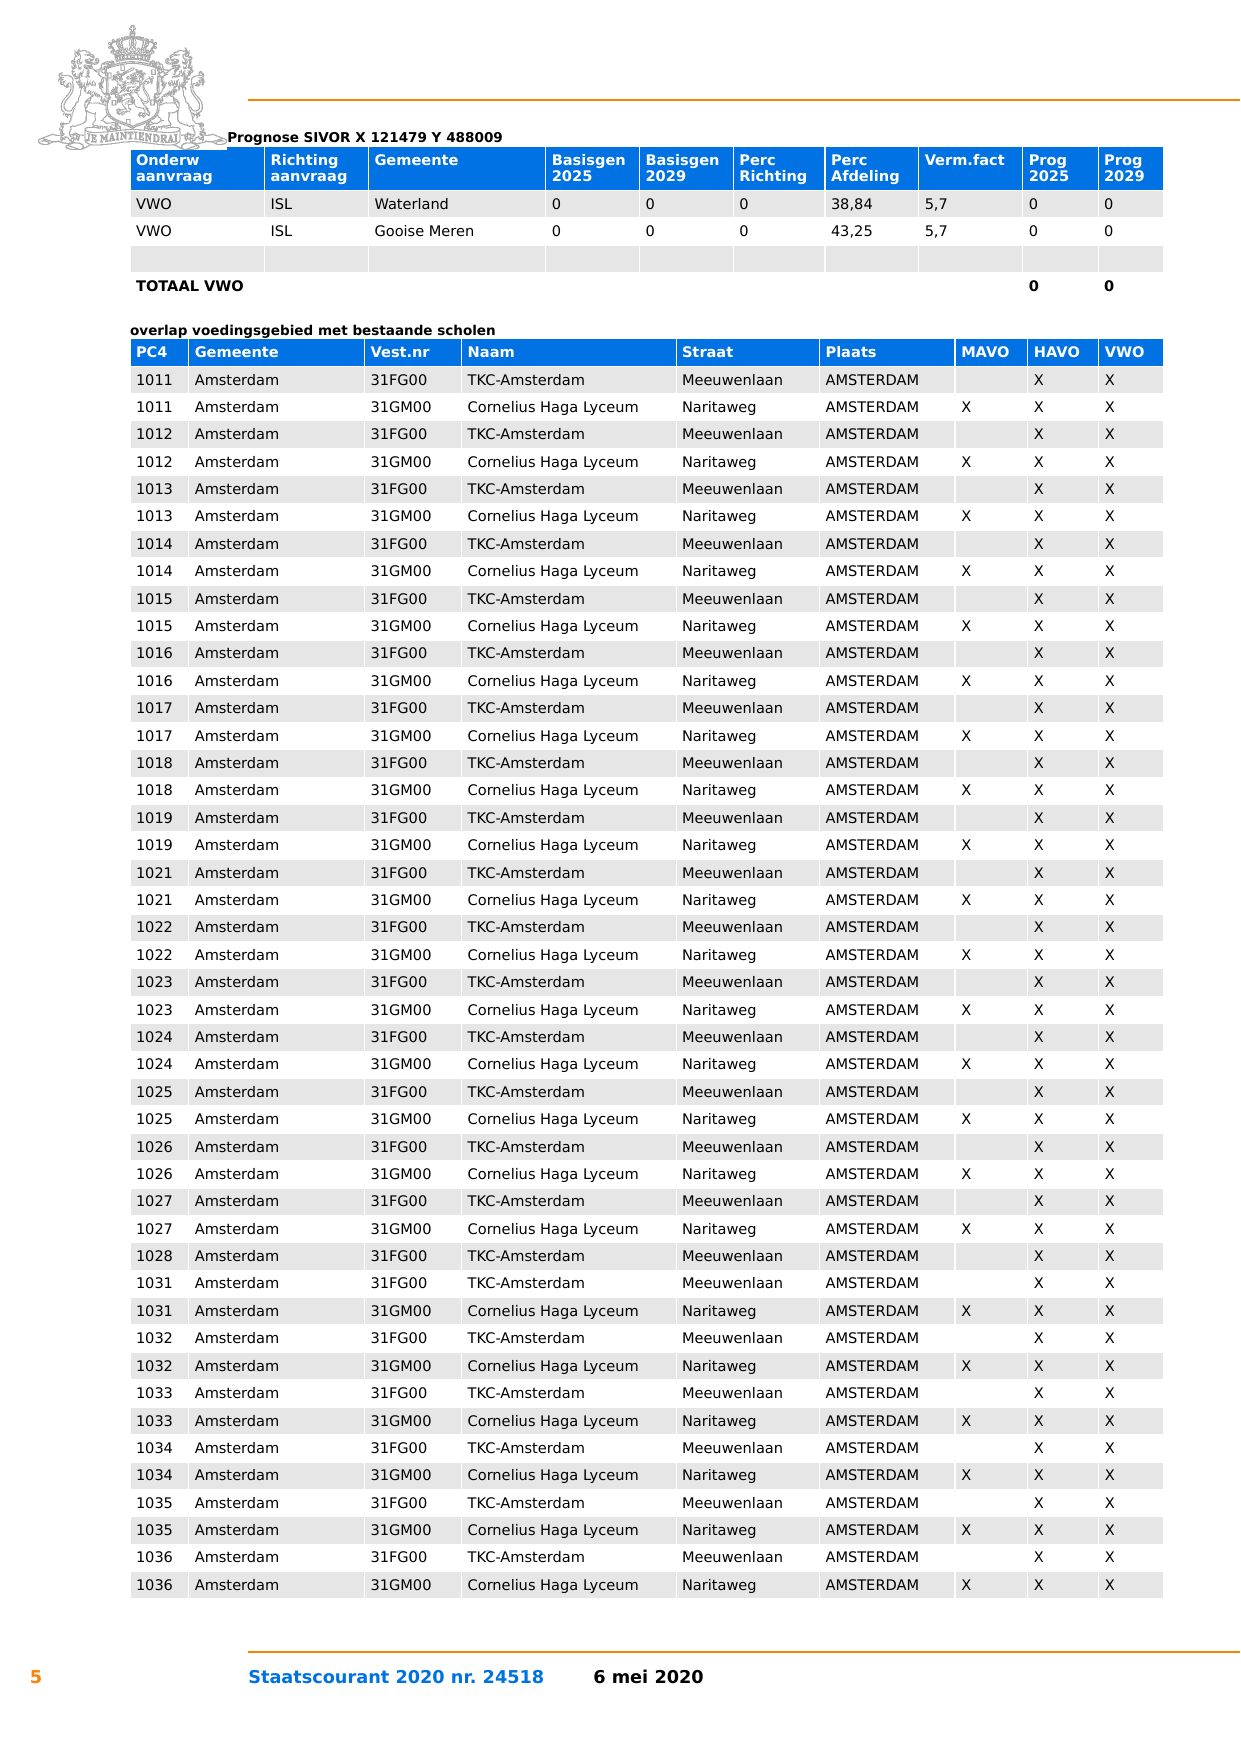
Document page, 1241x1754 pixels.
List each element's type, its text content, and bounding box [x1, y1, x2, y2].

table_cell Amsterdam [189, 1490, 364, 1516]
table_cell X [1099, 1572, 1163, 1598]
table_cell Naritaweg [677, 1052, 819, 1078]
table_cell 1035 [131, 1490, 188, 1516]
table_cell 31FG00 [365, 1326, 461, 1352]
table_cell 1018 [131, 778, 188, 804]
table_cell X [956, 778, 1027, 804]
table_cell Gooise Meren [369, 219, 545, 245]
table_cell [956, 969, 1027, 996]
table_cell X [1028, 586, 1098, 612]
table_cell 0 [1023, 219, 1098, 245]
table_cell 1023 [131, 997, 188, 1023]
table_cell 1033 [131, 1408, 188, 1434]
table_cell Verm.fact [919, 147, 1022, 190]
table_cell [956, 805, 1027, 831]
table_cell X [1099, 1079, 1163, 1105]
table_cell X [1099, 833, 1163, 859]
table_cell 1013 [131, 504, 188, 530]
table_cell [369, 246, 545, 272]
table_cell AMSTERDAM [820, 915, 954, 941]
table_cell X [1028, 421, 1098, 448]
table_cell Amsterdam [189, 586, 364, 612]
table_cell Amsterdam [189, 997, 364, 1023]
table_cell [956, 915, 1027, 941]
table_cell AMSTERDAM [820, 559, 954, 585]
table_cell Amsterdam [189, 504, 364, 530]
table_cell Cornelius Haga Lyceum [462, 394, 676, 420]
table_cell 31GM00 [365, 997, 461, 1023]
table_cell Cornelius Haga Lyceum [462, 723, 676, 749]
table_cell Waterland [369, 191, 545, 217]
table_cell 1022 [131, 942, 188, 968]
table_cell 0 [1023, 273, 1098, 299]
table_cell 1015 [131, 613, 188, 639]
table_cell 1021 [131, 860, 188, 886]
table_cell Meeuwenlaan [677, 915, 819, 941]
table_cell X [1028, 1545, 1098, 1571]
table_cell ISL [265, 219, 368, 245]
table_cell Meeuwenlaan [677, 860, 819, 886]
table_cell AMSTERDAM [820, 805, 954, 831]
table_cell X [1099, 1189, 1163, 1215]
table_cell 31GM00 [365, 1408, 461, 1434]
table_cell Cornelius Haga Lyceum [462, 1298, 676, 1324]
table_cell Amsterdam [189, 421, 364, 448]
table_cell [956, 1079, 1027, 1105]
table_cell 1017 [131, 695, 188, 722]
table_cell X [1028, 997, 1098, 1023]
table_cell X [1099, 1134, 1163, 1160]
table_cell Cornelius Haga Lyceum [462, 559, 676, 585]
table_cell X [1099, 1216, 1163, 1242]
table_cell 31GM00 [365, 778, 461, 804]
table_cell TKC-Amsterdam [462, 1079, 676, 1105]
table_cell AMSTERDAM [820, 1161, 954, 1187]
table_cell X [1099, 1243, 1163, 1270]
table_cell AMSTERDAM [820, 942, 954, 968]
table_cell 31GM00 [365, 1463, 461, 1489]
table_cell 1019 [131, 805, 188, 831]
table_cell [956, 1024, 1027, 1051]
table_cell 1012 [131, 449, 188, 475]
table_cell [1099, 246, 1163, 272]
table_cell X [1099, 1353, 1163, 1379]
table_cell Amsterdam [189, 1408, 364, 1434]
table_cell TKC-Amsterdam [462, 1490, 676, 1516]
table_cell TKC-Amsterdam [462, 1189, 676, 1215]
table_cell X [1099, 504, 1163, 530]
table_cell AMSTERDAM [820, 1353, 954, 1379]
table_cell X [1028, 1079, 1098, 1105]
table_cell X [1099, 531, 1163, 557]
table_cell Naritaweg [677, 1298, 819, 1324]
table_cell 1023 [131, 969, 188, 996]
table_cell 1027 [131, 1189, 188, 1215]
table_cell 1034 [131, 1463, 188, 1489]
table_cell X [1099, 641, 1163, 667]
table_cell Cornelius Haga Lyceum [462, 997, 676, 1023]
table_cell Cornelius Haga Lyceum [462, 1216, 676, 1242]
table_cell [956, 1134, 1027, 1160]
table_cell TKC-Amsterdam [462, 641, 676, 667]
table_cell 31FG00 [365, 1243, 461, 1270]
table_cell Amsterdam [189, 1189, 364, 1215]
table_cell Meeuwenlaan [677, 531, 819, 557]
table_cell [956, 641, 1027, 667]
table_cell Amsterdam [189, 1216, 364, 1242]
table_cell X [1028, 1216, 1098, 1242]
table_cell X [1099, 915, 1163, 941]
table_cell 5,7 [919, 191, 1022, 217]
table_cell TKC-Amsterdam [462, 421, 676, 448]
table_cell Amsterdam [189, 367, 364, 393]
table_cell Naritaweg [677, 559, 819, 585]
table_cell Cornelius Haga Lyceum [462, 1106, 676, 1133]
table_cell X [1028, 750, 1098, 777]
table_cell [546, 273, 639, 299]
table_cell 31GM00 [365, 504, 461, 530]
table_cell VWO [1099, 339, 1163, 366]
table_cell 31FG00 [365, 1435, 461, 1461]
table_cell TKC-Amsterdam [462, 1243, 676, 1270]
table_cell 31GM00 [365, 394, 461, 420]
table_cell TKC-Amsterdam [462, 969, 676, 996]
table_cell X [1099, 1298, 1163, 1324]
table_cell 31FG00 [365, 750, 461, 777]
table_cell 31FG00 [365, 586, 461, 612]
table_cell Naritaweg [677, 1106, 819, 1133]
table_cell Naritaweg [677, 1408, 819, 1434]
table_cell 1017 [131, 723, 188, 749]
table_cell X [1028, 504, 1098, 530]
table_cell Amsterdam [189, 1380, 364, 1407]
table_cell Basisgen 2025 [546, 147, 639, 190]
table_cell X [1099, 1024, 1163, 1051]
table_cell Richting aanvraag [265, 147, 368, 190]
table_cell TKC-Amsterdam [462, 805, 676, 831]
table_cell AMSTERDAM [820, 778, 954, 804]
table_cell 31GM00 [365, 1353, 461, 1379]
table_cell X [1099, 723, 1163, 749]
table_cell AMSTERDAM [820, 531, 954, 557]
table_cell X [956, 1517, 1027, 1544]
table_cell Amsterdam [189, 1161, 364, 1187]
table_cell TOTAAL VWO [131, 273, 264, 299]
table_cell 1013 [131, 476, 188, 503]
table_cell X [956, 1572, 1027, 1598]
table_cell X [1028, 531, 1098, 557]
table_cell 31GM00 [365, 613, 461, 639]
table_cell 31GM00 [365, 942, 461, 968]
table_cell Prog 2029 [1099, 147, 1163, 190]
table_cell X [1028, 1024, 1098, 1051]
table_cell AMSTERDAM [820, 969, 954, 996]
table_cell X [1028, 367, 1098, 393]
table_cell Meeuwenlaan [677, 969, 819, 996]
table_cell Naritaweg [677, 833, 819, 859]
table_cell X [1028, 969, 1098, 996]
table_cell Naritaweg [677, 1353, 819, 1379]
table_cell X [1099, 613, 1163, 639]
table_cell AMSTERDAM [820, 1545, 954, 1571]
table_cell [956, 476, 1027, 503]
table_cell [369, 273, 545, 299]
table_cell AMSTERDAM [820, 1517, 954, 1544]
table_cell X [1028, 778, 1098, 804]
table_cell AMSTERDAM [820, 1052, 954, 1078]
table_cell VWO [131, 191, 264, 217]
table_cell X [1099, 559, 1163, 585]
table_cell TKC-Amsterdam [462, 695, 676, 722]
table_cell 1016 [131, 668, 188, 694]
table_cell X [1099, 668, 1163, 694]
table_cell Amsterdam [189, 1243, 364, 1270]
table_cell [640, 273, 733, 299]
table_cell X [1028, 1161, 1098, 1187]
table_cell Amsterdam [189, 641, 364, 667]
table_cell Gemeente [369, 147, 545, 190]
table_cell Naritaweg [677, 723, 819, 749]
table_cell X [1028, 1326, 1098, 1352]
table_cell X [1099, 1463, 1163, 1489]
table_cell Amsterdam [189, 449, 364, 475]
table_cell Meeuwenlaan [677, 367, 819, 393]
table_cell Cornelius Haga Lyceum [462, 1161, 676, 1187]
table_cell X [956, 613, 1027, 639]
table_cell Cornelius Haga Lyceum [462, 1517, 676, 1544]
table_cell 31FG00 [365, 421, 461, 448]
table_cell X [1099, 1380, 1163, 1407]
table_cell X [956, 723, 1027, 749]
table_cell Meeuwenlaan [677, 1326, 819, 1352]
table_cell Meeuwenlaan [677, 750, 819, 777]
table_cell [956, 1380, 1027, 1407]
table_cell Naam [462, 339, 676, 366]
table_cell Amsterdam [189, 1134, 364, 1160]
table_cell X [1028, 559, 1098, 585]
table_cell Amsterdam [189, 778, 364, 804]
table_cell Amsterdam [189, 1079, 364, 1105]
table_cell X [956, 1161, 1027, 1187]
table_cell Amsterdam [189, 531, 364, 557]
table_cell 31FG00 [365, 1079, 461, 1105]
table_cell 1036 [131, 1545, 188, 1571]
table_cell 31FG00 [365, 641, 461, 667]
table_cell X [1028, 833, 1098, 859]
table_cell AMSTERDAM [820, 1216, 954, 1242]
table_cell Meeuwenlaan [677, 1435, 819, 1461]
table_cell AMSTERDAM [820, 1380, 954, 1407]
table_cell AMSTERDAM [820, 1189, 954, 1215]
table_cell X [956, 887, 1027, 913]
table_cell Meeuwenlaan [677, 586, 819, 612]
table_cell PC4 [131, 339, 188, 366]
table_cell Naritaweg [677, 1463, 819, 1489]
table_cell X [1028, 1052, 1098, 1078]
table_cell AMSTERDAM [820, 668, 954, 694]
table_cell 31FG00 [365, 860, 461, 886]
table_cell X [1028, 1134, 1098, 1160]
table_cell TKC-Amsterdam [462, 1435, 676, 1461]
table_cell X [1028, 1572, 1098, 1598]
table_cell [131, 246, 264, 272]
table_cell X [1099, 1106, 1163, 1133]
table_cell X [1028, 887, 1098, 913]
table_cell Amsterdam [189, 1298, 364, 1324]
table_cell Amsterdam [189, 695, 364, 722]
table_cell AMSTERDAM [820, 997, 954, 1023]
table_cell Meeuwenlaan [677, 421, 819, 448]
table_cell Amsterdam [189, 1517, 364, 1544]
table_cell [956, 750, 1027, 777]
table_cell TKC-Amsterdam [462, 1380, 676, 1407]
table_cell TKC-Amsterdam [462, 915, 676, 941]
table_cell X [1099, 997, 1163, 1023]
table_cell Amsterdam [189, 969, 364, 996]
table_cell TKC-Amsterdam [462, 750, 676, 777]
table_cell Amsterdam [189, 860, 364, 886]
table_cell Cornelius Haga Lyceum [462, 778, 676, 804]
table_cell TKC-Amsterdam [462, 476, 676, 503]
table_cell [956, 1490, 1027, 1516]
table_cell X [1028, 1298, 1098, 1324]
table_cell X [1028, 449, 1098, 475]
table_cell X [1028, 1106, 1098, 1133]
table_cell 0 [1023, 191, 1098, 217]
table_cell Gemeente [189, 339, 364, 366]
table_cell 31FG00 [365, 476, 461, 503]
table_cell Meeuwenlaan [677, 1134, 819, 1160]
table_cell X [1028, 1353, 1098, 1379]
table_cell X [1028, 723, 1098, 749]
table_cell 31GM00 [365, 1216, 461, 1242]
table_cell X [1028, 1189, 1098, 1215]
table_cell 1031 [131, 1271, 188, 1297]
table_cell VWO [131, 219, 264, 245]
table_cell AMSTERDAM [820, 586, 954, 612]
table_cell Vest.nr [365, 339, 461, 366]
table_cell 1035 [131, 1517, 188, 1544]
table_cell X [956, 668, 1027, 694]
table_cell AMSTERDAM [820, 449, 954, 475]
table_cell TKC-Amsterdam [462, 1326, 676, 1352]
table_cell Meeuwenlaan [677, 1271, 819, 1297]
table_cell [919, 273, 1022, 299]
table_cell [956, 421, 1027, 448]
table_cell 31FG00 [365, 1189, 461, 1215]
table_cell 0 [546, 219, 639, 245]
table_cell [546, 246, 639, 272]
table_cell X [1099, 1545, 1163, 1571]
table_cell Straat [677, 339, 819, 366]
table_cell X [1099, 1271, 1163, 1297]
table_cell Prog 2025 [1023, 147, 1098, 190]
table_cell X [1099, 586, 1163, 612]
table_cell 1011 [131, 394, 188, 420]
table_cell 31GM00 [365, 668, 461, 694]
table_cell X [1099, 421, 1163, 448]
table_cell [826, 246, 918, 272]
table_cell 31FG00 [365, 969, 461, 996]
table_cell Meeuwenlaan [677, 1024, 819, 1051]
table_cell Cornelius Haga Lyceum [462, 1408, 676, 1434]
table_cell X [956, 449, 1027, 475]
table_cell [826, 273, 918, 299]
table_cell Meeuwenlaan [677, 695, 819, 722]
table_cell Cornelius Haga Lyceum [462, 613, 676, 639]
table_cell Meeuwenlaan [677, 1545, 819, 1571]
table_cell X [1099, 969, 1163, 996]
table_cell Naritaweg [677, 449, 819, 475]
table_cell 1021 [131, 887, 188, 913]
table_cell 1032 [131, 1326, 188, 1352]
table_cell Naritaweg [677, 1572, 819, 1598]
table_cell Naritaweg [677, 613, 819, 639]
table_cell X [1028, 1243, 1098, 1270]
table_cell 1014 [131, 531, 188, 557]
table_cell Onderw aanvraag [131, 147, 264, 190]
table_cell 1024 [131, 1052, 188, 1078]
table_cell TKC-Amsterdam [462, 367, 676, 393]
table_cell Cornelius Haga Lyceum [462, 1353, 676, 1379]
table_cell AMSTERDAM [820, 695, 954, 722]
table_cell [734, 246, 824, 272]
table_cell 1012 [131, 421, 188, 448]
table_cell 31GM00 [365, 833, 461, 859]
table_cell X [1099, 750, 1163, 777]
table_cell X [1028, 1408, 1098, 1434]
table_cell TKC-Amsterdam [462, 1134, 676, 1160]
table_cell 31GM00 [365, 559, 461, 585]
table_cell X [1028, 915, 1098, 941]
table_cell X [1099, 805, 1163, 831]
table_cell 31GM00 [365, 1517, 461, 1544]
table_cell AMSTERDAM [820, 887, 954, 913]
table_cell Amsterdam [189, 887, 364, 913]
table_cell Meeuwenlaan [677, 1490, 819, 1516]
table_cell AMSTERDAM [820, 1298, 954, 1324]
table_cell Meeuwenlaan [677, 1380, 819, 1407]
table_cell 31GM00 [365, 1106, 461, 1133]
table_cell [956, 1326, 1027, 1352]
table_cell Naritaweg [677, 887, 819, 913]
table_cell Naritaweg [677, 1517, 819, 1544]
table_cell Cornelius Haga Lyceum [462, 449, 676, 475]
table_cell Amsterdam [189, 833, 364, 859]
table_cell AMSTERDAM [820, 613, 954, 639]
table_cell X [956, 1298, 1027, 1324]
table_cell X [1028, 394, 1098, 420]
table_cell Meeuwenlaan [677, 1243, 819, 1270]
table_cell X [1099, 695, 1163, 722]
table_cell X [1028, 805, 1098, 831]
table_cell X [956, 833, 1027, 859]
table_cell [956, 1435, 1027, 1461]
table_cell [956, 531, 1027, 557]
table_cell Naritaweg [677, 778, 819, 804]
table_cell 0 [1099, 219, 1163, 245]
table_cell X [956, 559, 1027, 585]
table_cell X [1099, 476, 1163, 503]
table_cell 1011 [131, 367, 188, 393]
table_cell 1024 [131, 1024, 188, 1051]
table_cell Amsterdam [189, 668, 364, 694]
table_cell HAVO [1028, 339, 1098, 366]
table_cell 1022 [131, 915, 188, 941]
table_cell X [1028, 668, 1098, 694]
table_cell Cornelius Haga Lyceum [462, 1052, 676, 1078]
table_cell Cornelius Haga Lyceum [462, 887, 676, 913]
table_cell Meeuwenlaan [677, 641, 819, 667]
table_cell Amsterdam [189, 1353, 364, 1379]
table_cell Amsterdam [189, 1271, 364, 1297]
table_cell AMSTERDAM [820, 504, 954, 530]
table_cell 1016 [131, 641, 188, 667]
table_cell AMSTERDAM [820, 750, 954, 777]
table_cell 1026 [131, 1134, 188, 1160]
table_cell [265, 273, 368, 299]
table_cell 31GM00 [365, 723, 461, 749]
table_cell X [1028, 613, 1098, 639]
table_cell AMSTERDAM [820, 641, 954, 667]
table_cell AMSTERDAM [820, 1134, 954, 1160]
table_cell MAVO [956, 339, 1027, 366]
table_cell X [956, 997, 1027, 1023]
table_cell 38,84 [826, 191, 918, 217]
table_cell Amsterdam [189, 559, 364, 585]
table_cell X [1099, 1161, 1163, 1187]
table_cell 1014 [131, 559, 188, 585]
table_cell 31GM00 [365, 449, 461, 475]
table_cell 31FG00 [365, 695, 461, 722]
table_cell Cornelius Haga Lyceum [462, 833, 676, 859]
table_cell [956, 1243, 1027, 1270]
table_cell 31GM00 [365, 1052, 461, 1078]
table_cell X [1099, 1517, 1163, 1544]
table_cell TKC-Amsterdam [462, 586, 676, 612]
table_cell Amsterdam [189, 942, 364, 968]
table_cell X [1099, 367, 1163, 393]
table_cell 1032 [131, 1353, 188, 1379]
table_cell 1025 [131, 1079, 188, 1105]
table_cell Amsterdam [189, 750, 364, 777]
table_cell Amsterdam [189, 1435, 364, 1461]
table_cell AMSTERDAM [820, 1572, 954, 1598]
table_cell Cornelius Haga Lyceum [462, 1463, 676, 1489]
table_cell [956, 860, 1027, 886]
table_cell Cornelius Haga Lyceum [462, 942, 676, 968]
table_cell 31FG00 [365, 805, 461, 831]
table_cell AMSTERDAM [820, 1271, 954, 1297]
table_cell 31FG00 [365, 1024, 461, 1051]
table_cell 31FG00 [365, 915, 461, 941]
table_cell 1015 [131, 586, 188, 612]
table_cell 31FG00 [365, 531, 461, 557]
table_cell TKC-Amsterdam [462, 1024, 676, 1051]
table_cell AMSTERDAM [820, 1079, 954, 1105]
table_cell 43,25 [826, 219, 918, 245]
table_cell Naritaweg [677, 668, 819, 694]
table_cell X [1099, 449, 1163, 475]
table_cell 1031 [131, 1298, 188, 1324]
table_cell X [956, 504, 1027, 530]
table_cell 31FG00 [365, 1380, 461, 1407]
table_cell 31GM00 [365, 1161, 461, 1187]
table_cell Amsterdam [189, 1052, 364, 1078]
table_cell AMSTERDAM [820, 1326, 954, 1352]
table_cell AMSTERDAM [820, 1490, 954, 1516]
table_cell AMSTERDAM [820, 1024, 954, 1051]
table_cell Naritaweg [677, 1216, 819, 1242]
table_cell Amsterdam [189, 915, 364, 941]
table_cell 31FG00 [365, 367, 461, 393]
table_cell X [1028, 860, 1098, 886]
table_cell 0 [734, 191, 824, 217]
table_cell AMSTERDAM [820, 1435, 954, 1461]
table_cell AMSTERDAM [820, 833, 954, 859]
table_cell Naritaweg [677, 1161, 819, 1187]
table_cell Plaats [820, 339, 954, 366]
table_cell Amsterdam [189, 1463, 364, 1489]
table_cell Amsterdam [189, 613, 364, 639]
table_cell Amsterdam [189, 723, 364, 749]
table_cell Amsterdam [189, 394, 364, 420]
table_cell AMSTERDAM [820, 367, 954, 393]
table_cell 0 [1099, 273, 1163, 299]
table_cell AMSTERDAM [820, 1243, 954, 1270]
table_cell X [956, 1353, 1027, 1379]
table_cell 0 [546, 191, 639, 217]
table_cell Cornelius Haga Lyceum [462, 1572, 676, 1598]
table_cell [640, 246, 733, 272]
table_cell 1026 [131, 1161, 188, 1187]
table_cell 1036 [131, 1572, 188, 1598]
table_cell 31FG00 [365, 1134, 461, 1160]
table_cell X [1028, 1435, 1098, 1461]
table_cell X [1099, 778, 1163, 804]
table_cell Basisgen 2029 [640, 147, 733, 190]
table_cell AMSTERDAM [820, 476, 954, 503]
table_cell X [1099, 942, 1163, 968]
table_cell X [956, 1106, 1027, 1133]
table_cell [956, 695, 1027, 722]
table_cell 31FG00 [365, 1271, 461, 1297]
table_cell Amsterdam [189, 1024, 364, 1051]
table_cell TKC-Amsterdam [462, 860, 676, 886]
table_cell X [1099, 1490, 1163, 1516]
table_cell X [1099, 1408, 1163, 1434]
table_cell X [1028, 1517, 1098, 1544]
table_cell Naritaweg [677, 394, 819, 420]
table_cell X [1028, 641, 1098, 667]
table_cell X [1099, 1435, 1163, 1461]
table_cell X [956, 1216, 1027, 1242]
table_cell TKC-Amsterdam [462, 1271, 676, 1297]
table_cell X [1028, 1271, 1098, 1297]
table_cell TKC-Amsterdam [462, 1545, 676, 1571]
table_cell X [1028, 695, 1098, 722]
table_cell Naritaweg [677, 997, 819, 1023]
table_cell X [1099, 1326, 1163, 1352]
table_cell Cornelius Haga Lyceum [462, 504, 676, 530]
table_cell Perc Richting [734, 147, 824, 190]
table_cell [734, 273, 824, 299]
table_cell Amsterdam [189, 1106, 364, 1133]
table_cell X [956, 1463, 1027, 1489]
table_cell 0 [1099, 191, 1163, 217]
table_cell X [1028, 1380, 1098, 1407]
table_cell AMSTERDAM [820, 1463, 954, 1489]
table_cell 31GM00 [365, 1572, 461, 1598]
table_cell X [1028, 942, 1098, 968]
table_cell 5,7 [919, 219, 1022, 245]
table_cell 31FG00 [365, 1545, 461, 1571]
table_cell X [1099, 394, 1163, 420]
table_cell Amsterdam [189, 476, 364, 503]
table_cell [265, 246, 368, 272]
table_cell X [1099, 1052, 1163, 1078]
table_cell 1033 [131, 1380, 188, 1407]
table_cell X [956, 1408, 1027, 1434]
table_cell Perc Afdeling [826, 147, 918, 190]
table_cell TKC-Amsterdam [462, 531, 676, 557]
table_cell 31GM00 [365, 1298, 461, 1324]
table_cell AMSTERDAM [820, 860, 954, 886]
table_cell 1028 [131, 1243, 188, 1270]
table_cell Amsterdam [189, 1326, 364, 1352]
table_cell X [1099, 860, 1163, 886]
table_cell [919, 246, 1022, 272]
table_cell Meeuwenlaan [677, 1079, 819, 1105]
table_cell 1027 [131, 1216, 188, 1242]
table_cell [1023, 246, 1098, 272]
picture [38, 25, 227, 150]
table_cell X [956, 394, 1027, 420]
table_cell 0 [640, 219, 733, 245]
table_cell AMSTERDAM [820, 394, 954, 420]
table_cell [956, 1189, 1027, 1215]
table_cell X [1028, 1463, 1098, 1489]
table_cell Amsterdam [189, 1572, 364, 1598]
table_cell AMSTERDAM [820, 1106, 954, 1133]
table_cell X [1099, 887, 1163, 913]
table_cell [956, 1545, 1027, 1571]
table_cell 31GM00 [365, 887, 461, 913]
table_cell Meeuwenlaan [677, 476, 819, 503]
table_cell Cornelius Haga Lyceum [462, 668, 676, 694]
table_cell AMSTERDAM [820, 1408, 954, 1434]
table_header Prognose SIVOR X 121479 Y 488009 [227, 130, 1163, 146]
table_cell 0 [734, 219, 824, 245]
table_cell [956, 1271, 1027, 1297]
table_cell Naritaweg [677, 504, 819, 530]
table_cell AMSTERDAM [820, 723, 954, 749]
table_cell 1025 [131, 1106, 188, 1133]
table_cell Amsterdam [189, 805, 364, 831]
table_cell 31FG00 [365, 1490, 461, 1516]
table_cell Naritaweg [677, 942, 819, 968]
table_cell AMSTERDAM [820, 421, 954, 448]
table_cell [956, 586, 1027, 612]
table_cell 1034 [131, 1435, 188, 1461]
table_cell [956, 367, 1027, 393]
table_cell X [956, 942, 1027, 968]
table_cell 1019 [131, 833, 188, 859]
table_cell Meeuwenlaan [677, 1189, 819, 1215]
table_cell X [1028, 1490, 1098, 1516]
table_cell ISL [265, 191, 368, 217]
table_cell X [956, 1052, 1027, 1078]
table_cell Meeuwenlaan [677, 805, 819, 831]
table_cell X [1028, 476, 1098, 503]
table_cell 0 [640, 191, 733, 217]
table_cell 1018 [131, 750, 188, 777]
table_header overlap voedingsgebied met bestaande scholen [130, 323, 1163, 338]
table_cell Amsterdam [189, 1545, 364, 1571]
